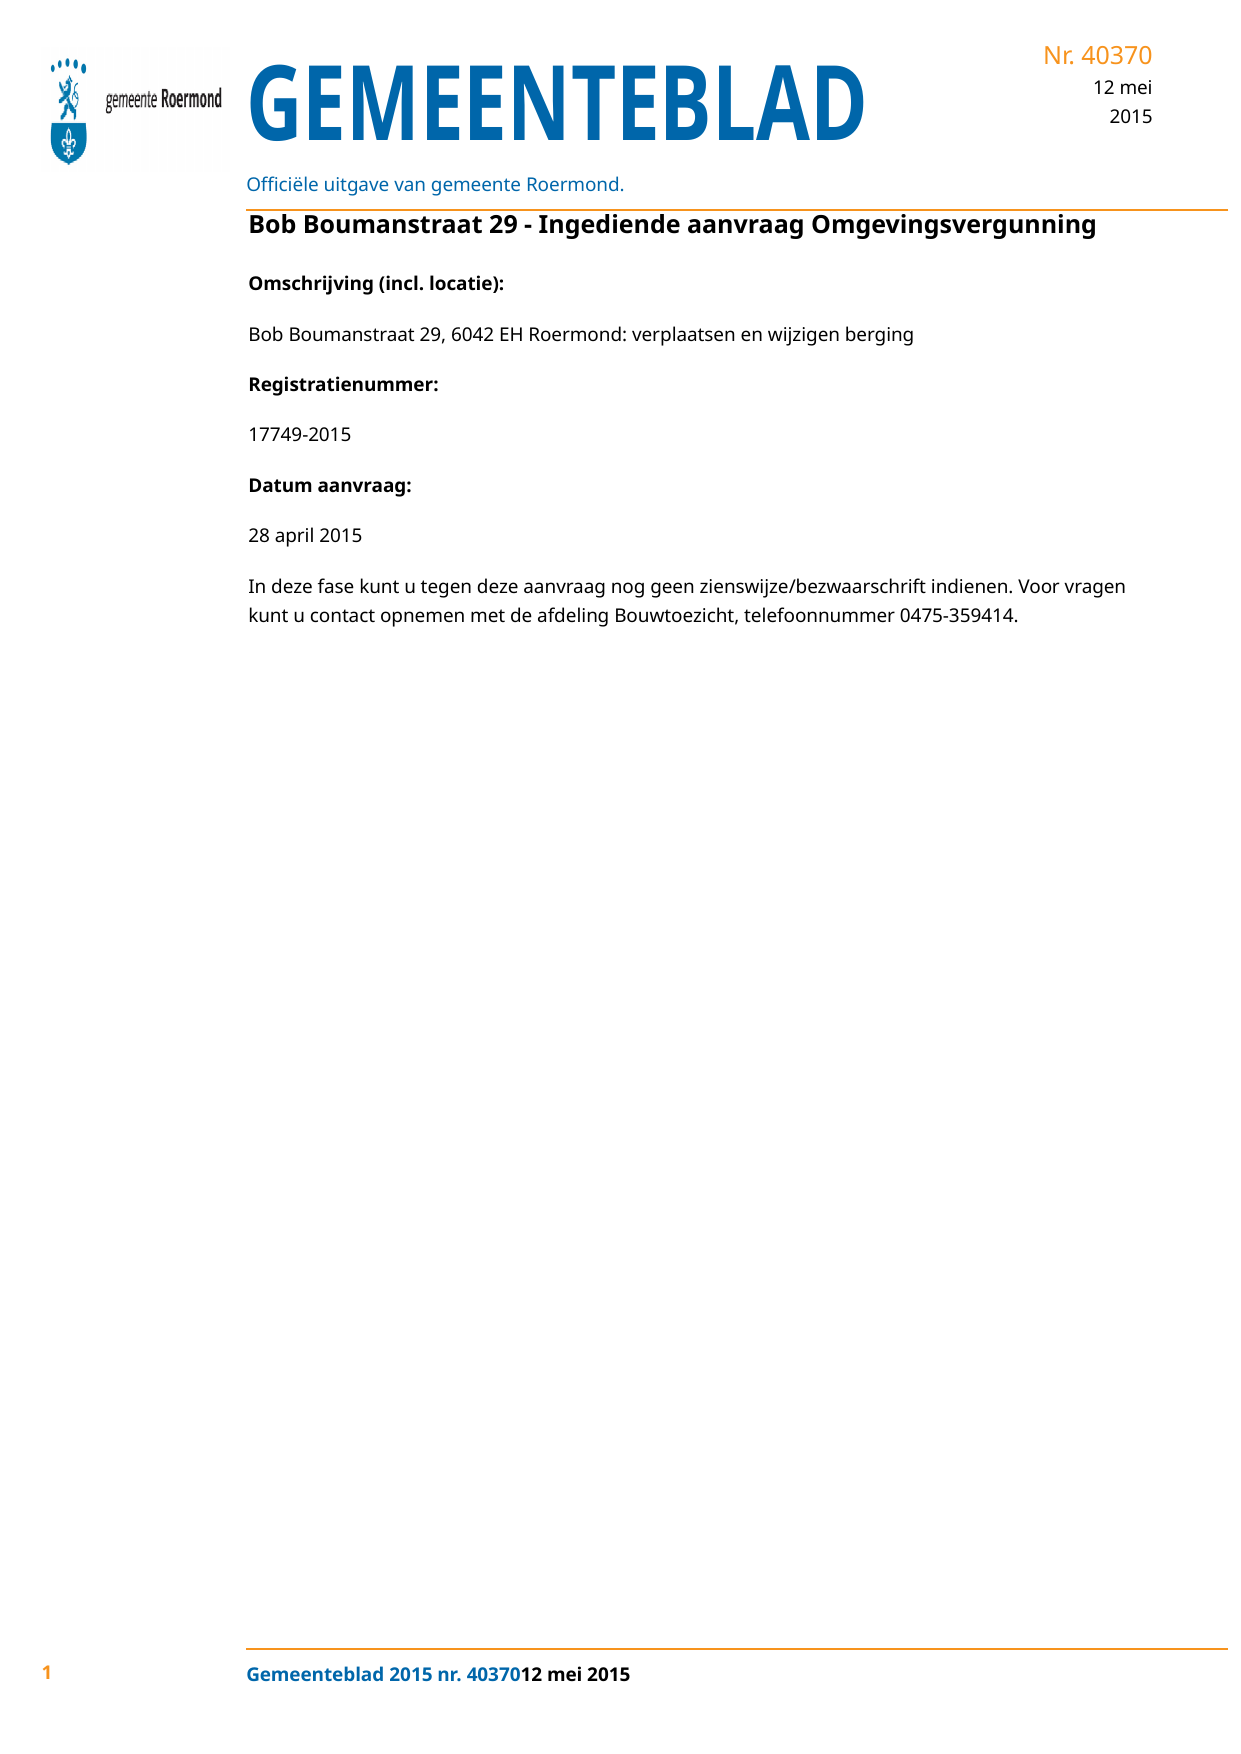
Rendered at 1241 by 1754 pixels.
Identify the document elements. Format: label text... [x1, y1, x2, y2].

text Omschrijving (incl. locatie): [248, 270, 1152, 296]
text 17749-2015 [248, 422, 1152, 447]
text In deze fase kunt u tegen deze aanvraag nog geen zienswijze/bezwaarschrift indienen. Voor vragen kunt u contact opnemen met de afdeling Bouwtoezicht, telefoonnummer 0475-359414. [248, 573, 1152, 628]
text 28 april 2015 [248, 522, 1152, 548]
text Bob Boumanstraat 29, 6042 EH Roermond: verplaatsen en wijzigen berging [248, 321, 1152, 346]
text Registratienummer: [248, 371, 1152, 397]
picture [41, 47, 231, 172]
text Datum aanvraag: [248, 472, 1152, 498]
text Bob Boumanstraat 29 - Ingediende aanvraag Omgevingsvergunning [248, 211, 1152, 241]
